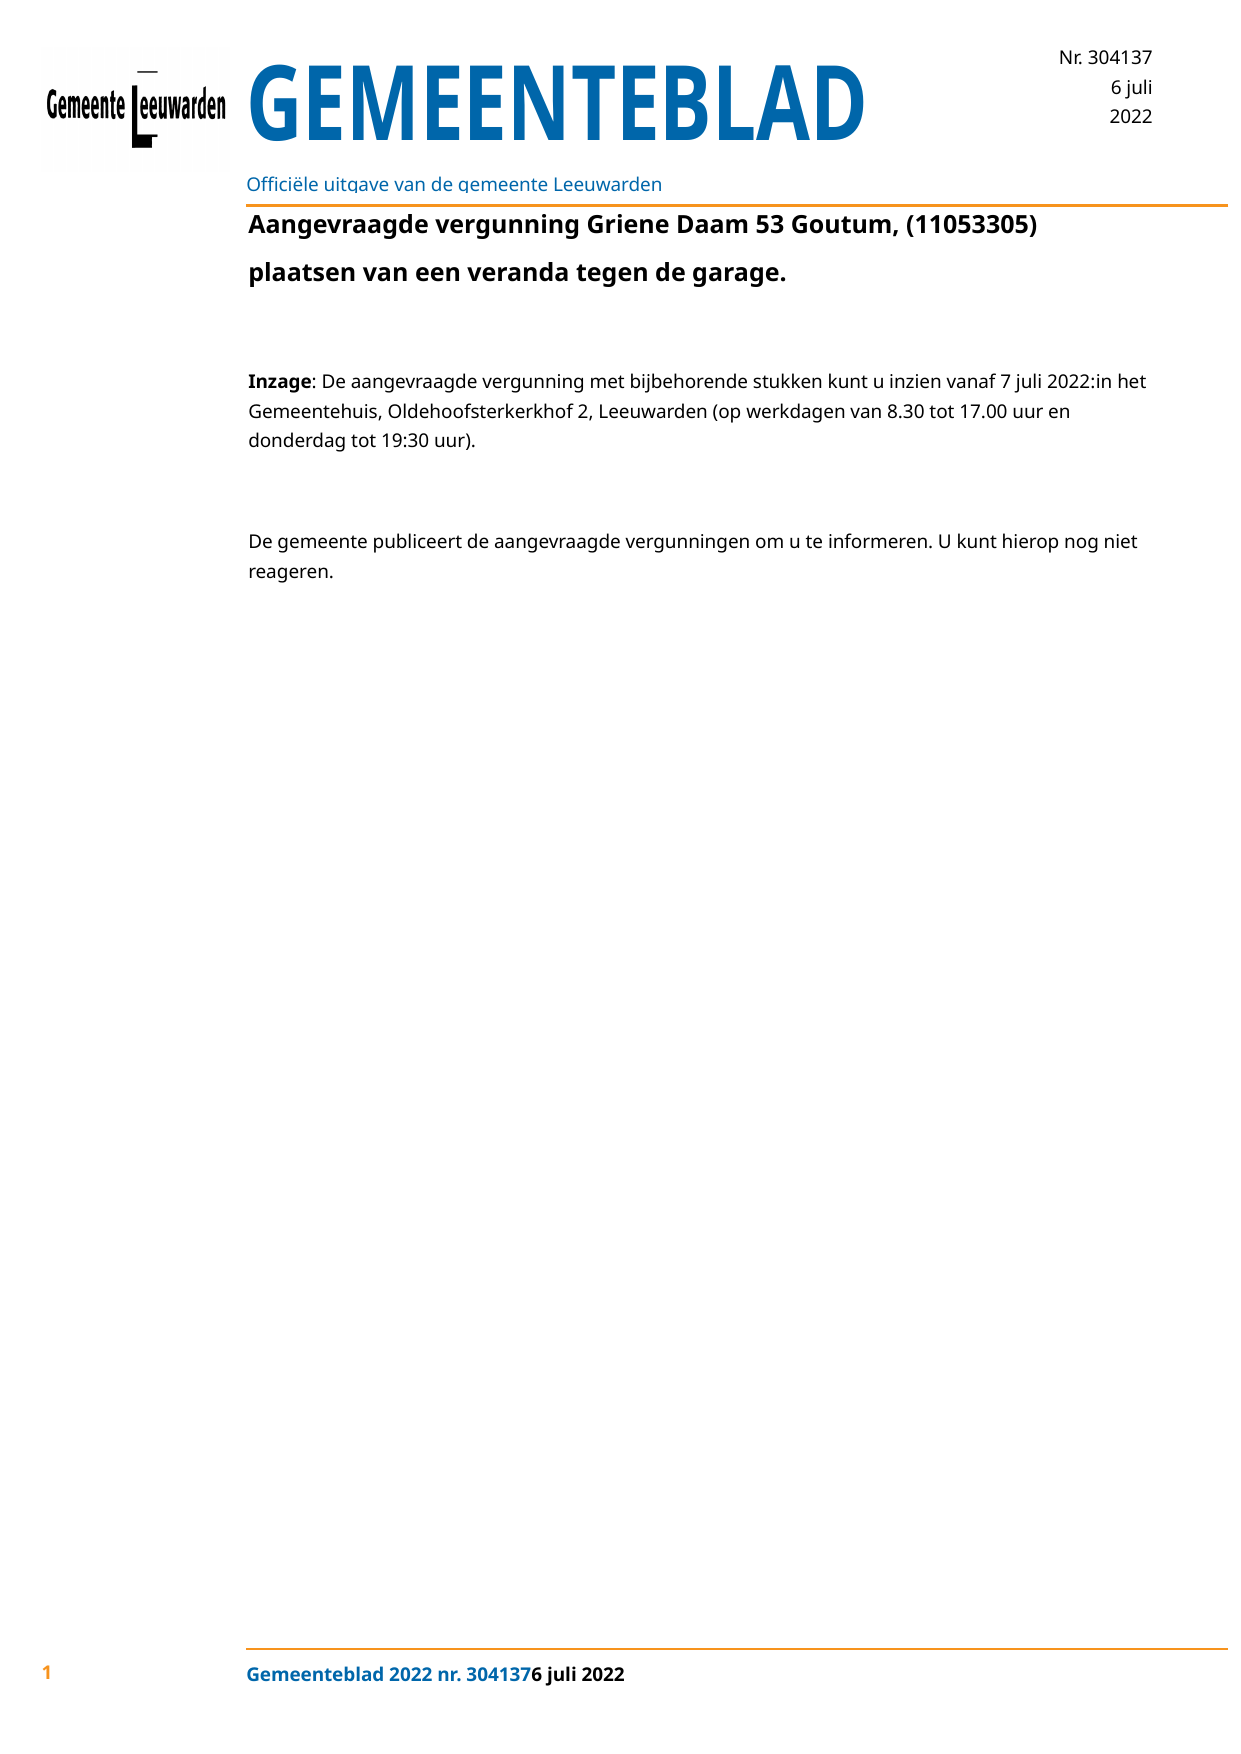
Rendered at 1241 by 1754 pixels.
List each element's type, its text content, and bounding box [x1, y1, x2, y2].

text De gemeente publiceert de aangevraagde vergunningen om u te informeren. U kunt hierop nog niet reageren. [248, 528, 1152, 584]
text Aangevraagde vergunning Griene Daam 53 Goutum, (11053305) plaatsen van een veranda tegen de garage. [248, 207, 1152, 288]
text Inzage: De aangevraagde vergunning met bijbehorende stukken kunt u inzien vanaf 7 juli 2022:in het Gemeentehuis, Oldehoofsterkerkhof 2, Leeuwarden (op werkdagen van 8.30 tot 17.00 uur en donderdag tot 19:30 uur). [248, 368, 1152, 453]
picture [41, 47, 231, 172]
